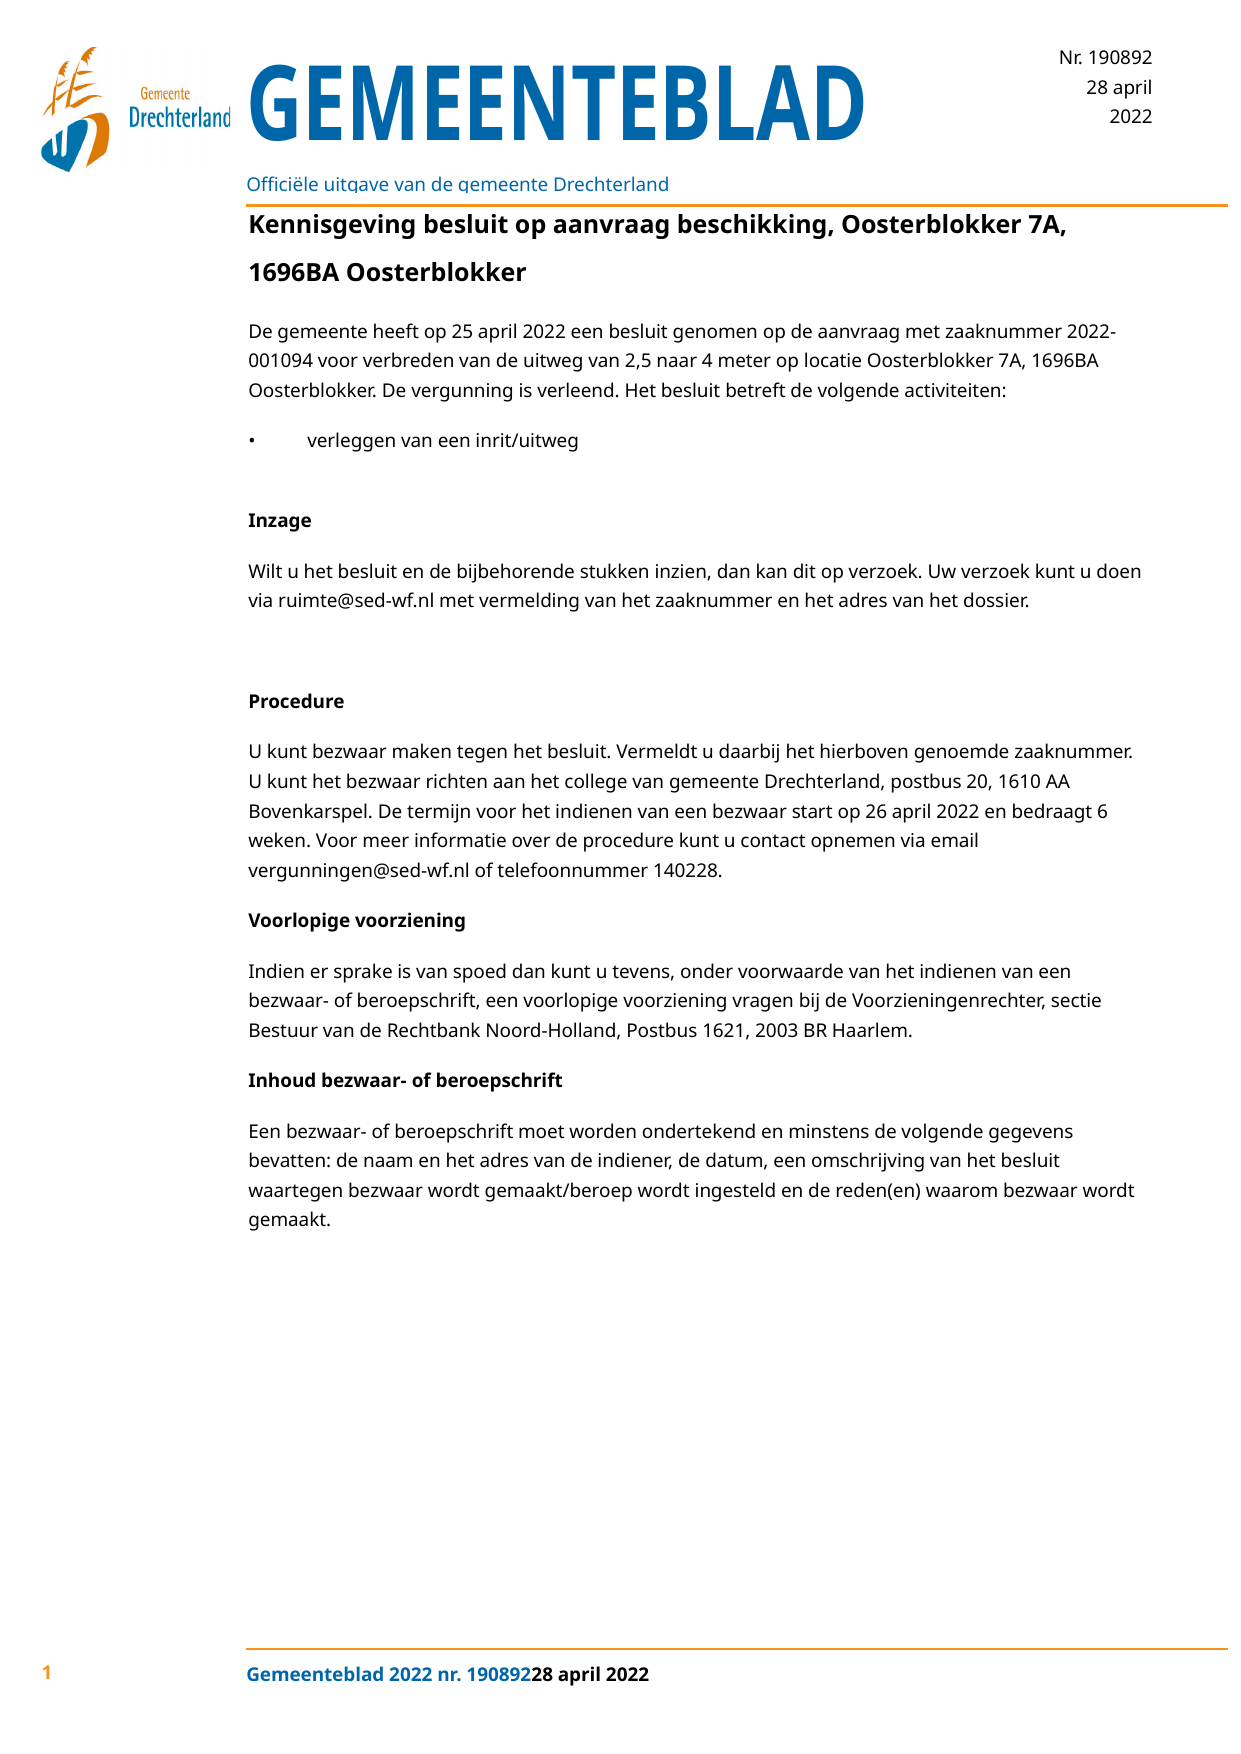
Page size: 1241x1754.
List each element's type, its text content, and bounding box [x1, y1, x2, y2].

text Voorlopige voorziening [248, 907, 1152, 933]
text U kunt bezwaar maken tegen het besluit. Vermeldt u daarbij het hierboven genoemde zaaknummer. U kunt het bezwaar richten aan het college van gemeente Drechterland, postbus 20, 1610 AA Bovenkarspel. De termijn voor het indienen van een bezwaar start op 26 april 2022 en bedraagt 6 weken. Voor meer informatie over de procedure kunt u contact opnemen via email vergunningen@sed-wf.nl of telefoonnummer 140228. [248, 739, 1152, 883]
text Inhoud bezwaar- of beroepschrift [248, 1067, 1152, 1093]
text Een bezwaar- of beroepschrift moet worden ondertekend en minstens de volgende gegevens bevatten: de naam en het adres van de indiener, de datum, een omschrijving van het besluit waartegen bezwaar wordt gemaakt/beroep wordt ingesteld en de reden(en) waarom bezwaar wordt gemaakt. [248, 1118, 1152, 1232]
picture [226, 115, 231, 124]
text Kennisgeving besluit op aanvraag beschikking, Oosterblokker 7A, 1696BA Oosterblokker [248, 207, 1152, 288]
picture [41, 158, 64, 172]
picture [41, 47, 231, 172]
list verleggen van een inrit/uitweg [248, 427, 1152, 453]
text Wilt u het besluit en de bijbehorende stukken inzien, dan kan dit op verzoek. Uw verzoek kunt u doen via ruimte@sed-wf.nl met vermelding van het zaaknummer en het adres van het dossier. [248, 558, 1152, 613]
text De gemeente heeft op 25 april 2022 een besluit genomen op de aanvraag met zaaknummer 2022-001094 voor verbreden van de uitweg van 2,5 naar 4 meter op locatie Oosterblokker 7A, 1696BA Oosterblokker. De vergunning is verleend. Het besluit betreft de volgende activiteiten: [248, 318, 1152, 403]
text Indien er sprake is van spoed dan kunt u tevens, onder voorwaarde van het indienen van een bezwaar- of beroepschrift, een voorlopige voorziening vragen bij de Voorzieningenrechter, sectie Bestuur van de Rechtbank Noord-Holland, Postbus 1621, 2003 BR Haarlem. [248, 958, 1152, 1043]
text Procedure [248, 688, 1152, 714]
text Inzage [248, 507, 1152, 533]
